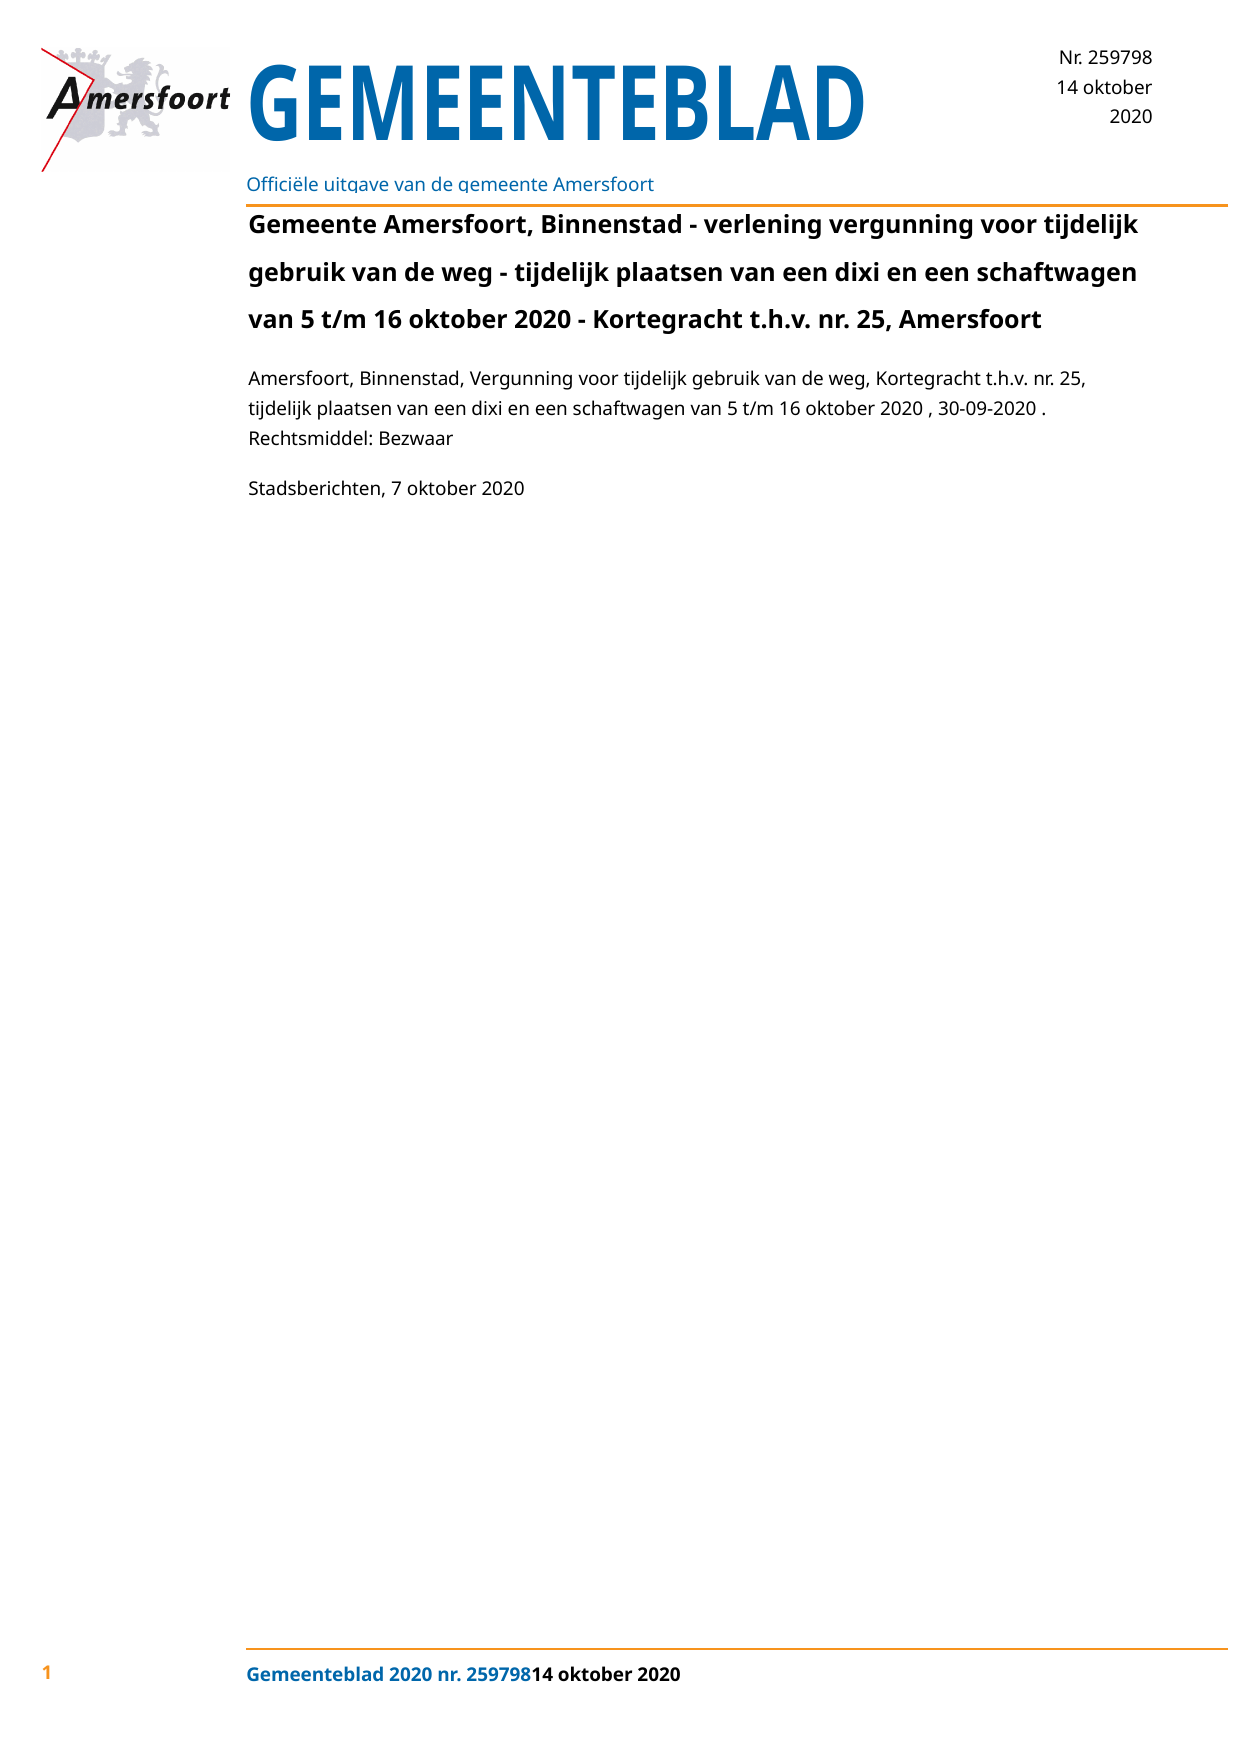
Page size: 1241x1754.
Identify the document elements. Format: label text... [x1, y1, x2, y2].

text Amersfoort, Binnenstad, Vergunning voor tijdelijk gebruik van de weg, Kortegracht t.h.v. nr. 25, tijdelijk plaatsen van een dixi en een schaftwagen van 5 t/m 16 oktober 2020 , 30-09-2020 . Rechtsmiddel: Bezwaar [248, 366, 1152, 450]
picture [41, 47, 231, 172]
text Stadsberichten, 7 oktober 2020 [248, 475, 1152, 501]
text Gemeente Amersfoort, Binnenstad - verlening vergunning voor tijdelijk gebruik van de weg - tijdelijk plaatsen van een dixi en een schaftwagen van 5 t/m 16 oktober 2020 - Kortegracht t.h.v. nr. 25, Amersfoort [248, 207, 1152, 336]
